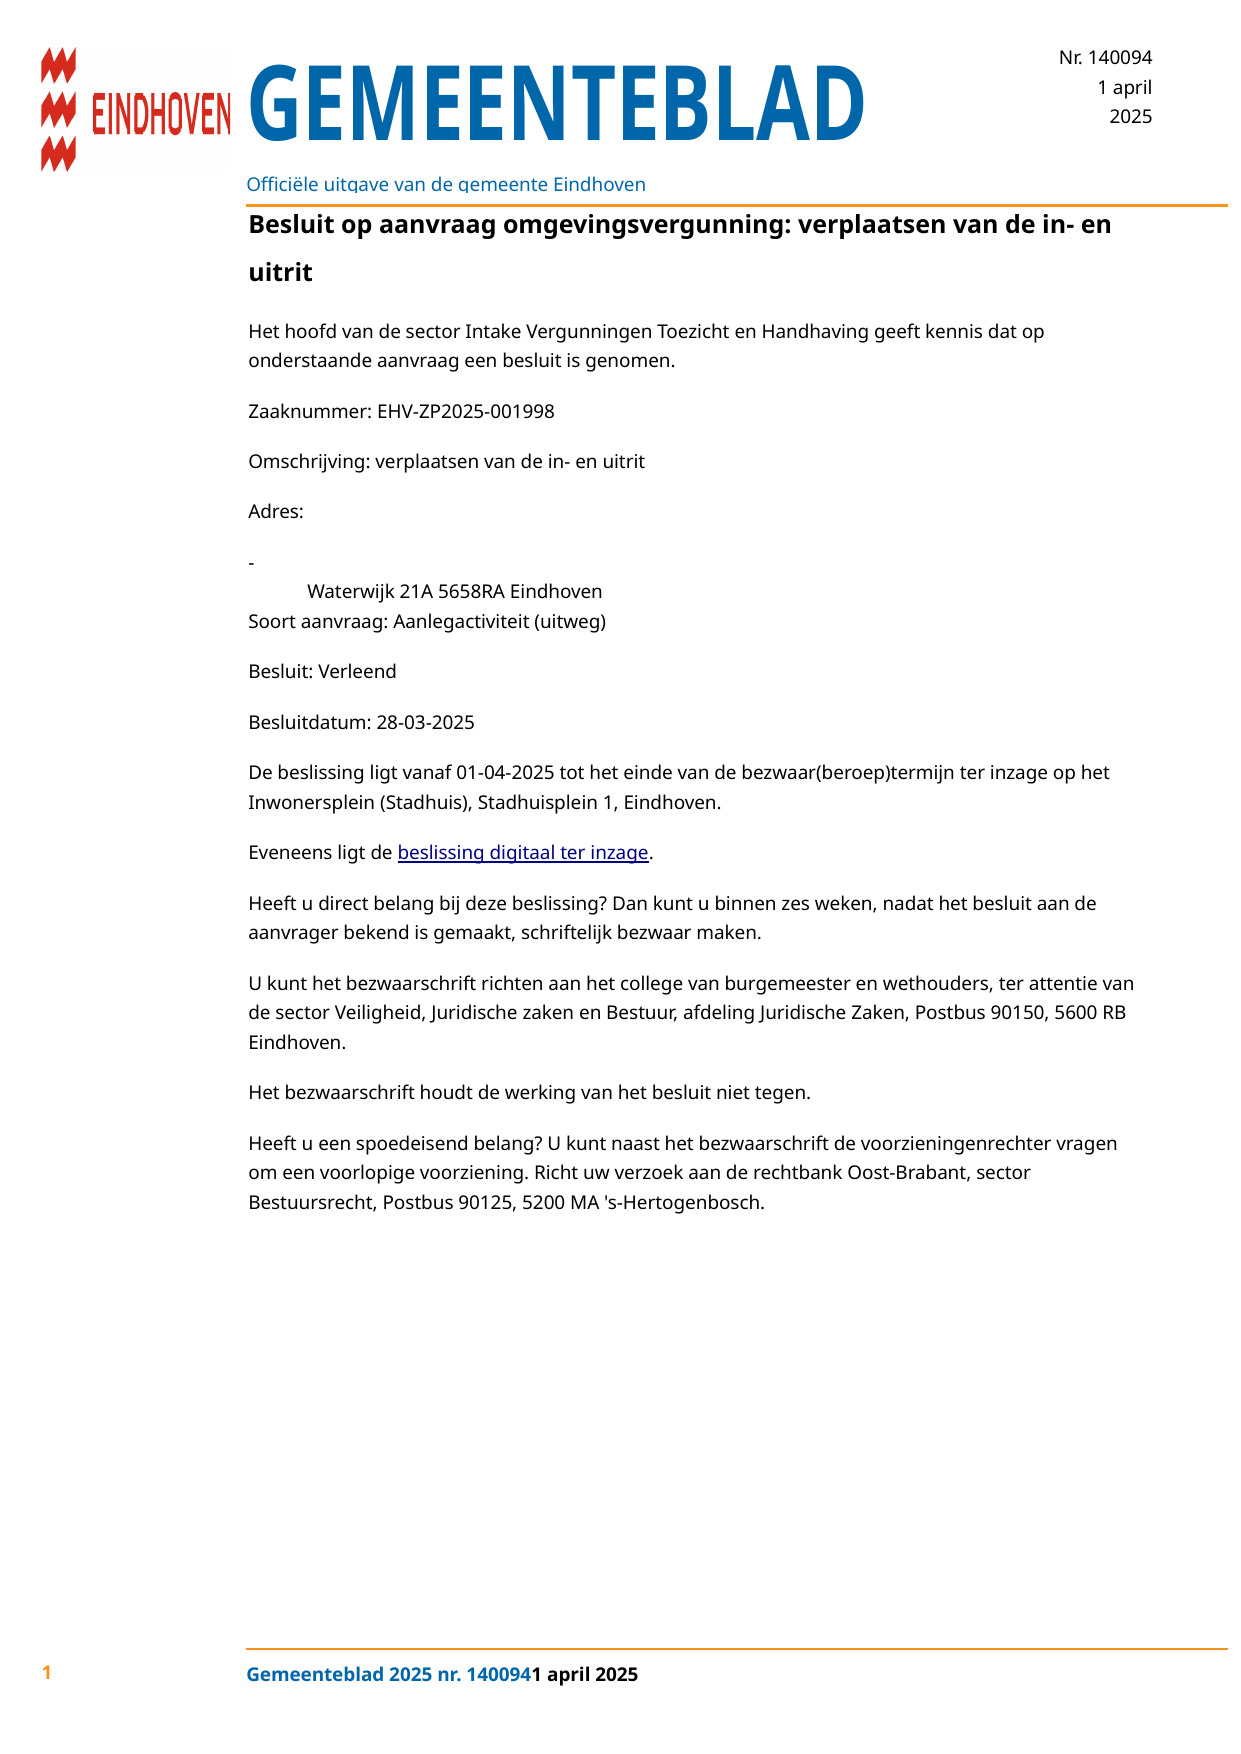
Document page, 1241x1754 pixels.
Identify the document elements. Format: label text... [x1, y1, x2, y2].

picture [41, 47, 231, 172]
text Besluit op aanvraag omgevingsvergunning: verplaatsen van de in- en uitrit [248, 207, 1152, 288]
text U kunt het bezwaarschrift richten aan het college van burgemeester en wethouders, ter attentie van de sector Veiligheid, Juridische zaken en Bestuur, afdeling Juridische Zaken, Postbus 90150, 5600 RB Eindhoven. [248, 970, 1152, 1055]
text Besluitdatum: 28-03-2025 [248, 709, 1152, 735]
list Waterwijk 21A 5658RA Eindhoven [248, 579, 1152, 604]
text Besluit: Verleend [248, 659, 1152, 684]
text Adres: [248, 499, 1152, 524]
text Het bezwaarschrift houdt de werking van het besluit niet tegen. [248, 1079, 1152, 1105]
text Heeft u een spoedeisend belang? U kunt naast het bezwaarschrift de voorzieningenrechter vragen om een voorlopige voorziening. Richt uw verzoek aan de rechtbank Oost-Brabant, sector Bestuursrecht, Postbus 90125, 5200 MA 's-Hertogenbosch. [248, 1130, 1152, 1215]
text Heeft u direct belang bij deze beslissing? Dan kunt u binnen zes weken, nadat het besluit aan de aanvrager bekend is gemaakt, schriftelijk bezwaar maken. [248, 890, 1152, 945]
text Omschrijving: verplaatsen van de in- en uitrit [248, 448, 1152, 474]
text Zaaknummer: EHV-ZP2025-001998 [248, 398, 1152, 424]
text De beslissing ligt vanaf 01-04-2025 tot het einde van de bezwaar(beroep)termijn ter inzage op het Inwonersplein (Stadhuis), Stadhuisplein 1, Eindhoven. [248, 759, 1152, 815]
text Soort aanvraag: Aanlegactiviteit (uitweg) [248, 608, 1152, 634]
text Eveneens ligt de beslissing digitaal ter inzage. [248, 839, 1152, 865]
text Het hoofd van de sector Intake Vergunningen Toezicht en Handhaving geeft kennis dat op onderstaande aanvraag een besluit is genomen. [248, 318, 1152, 373]
